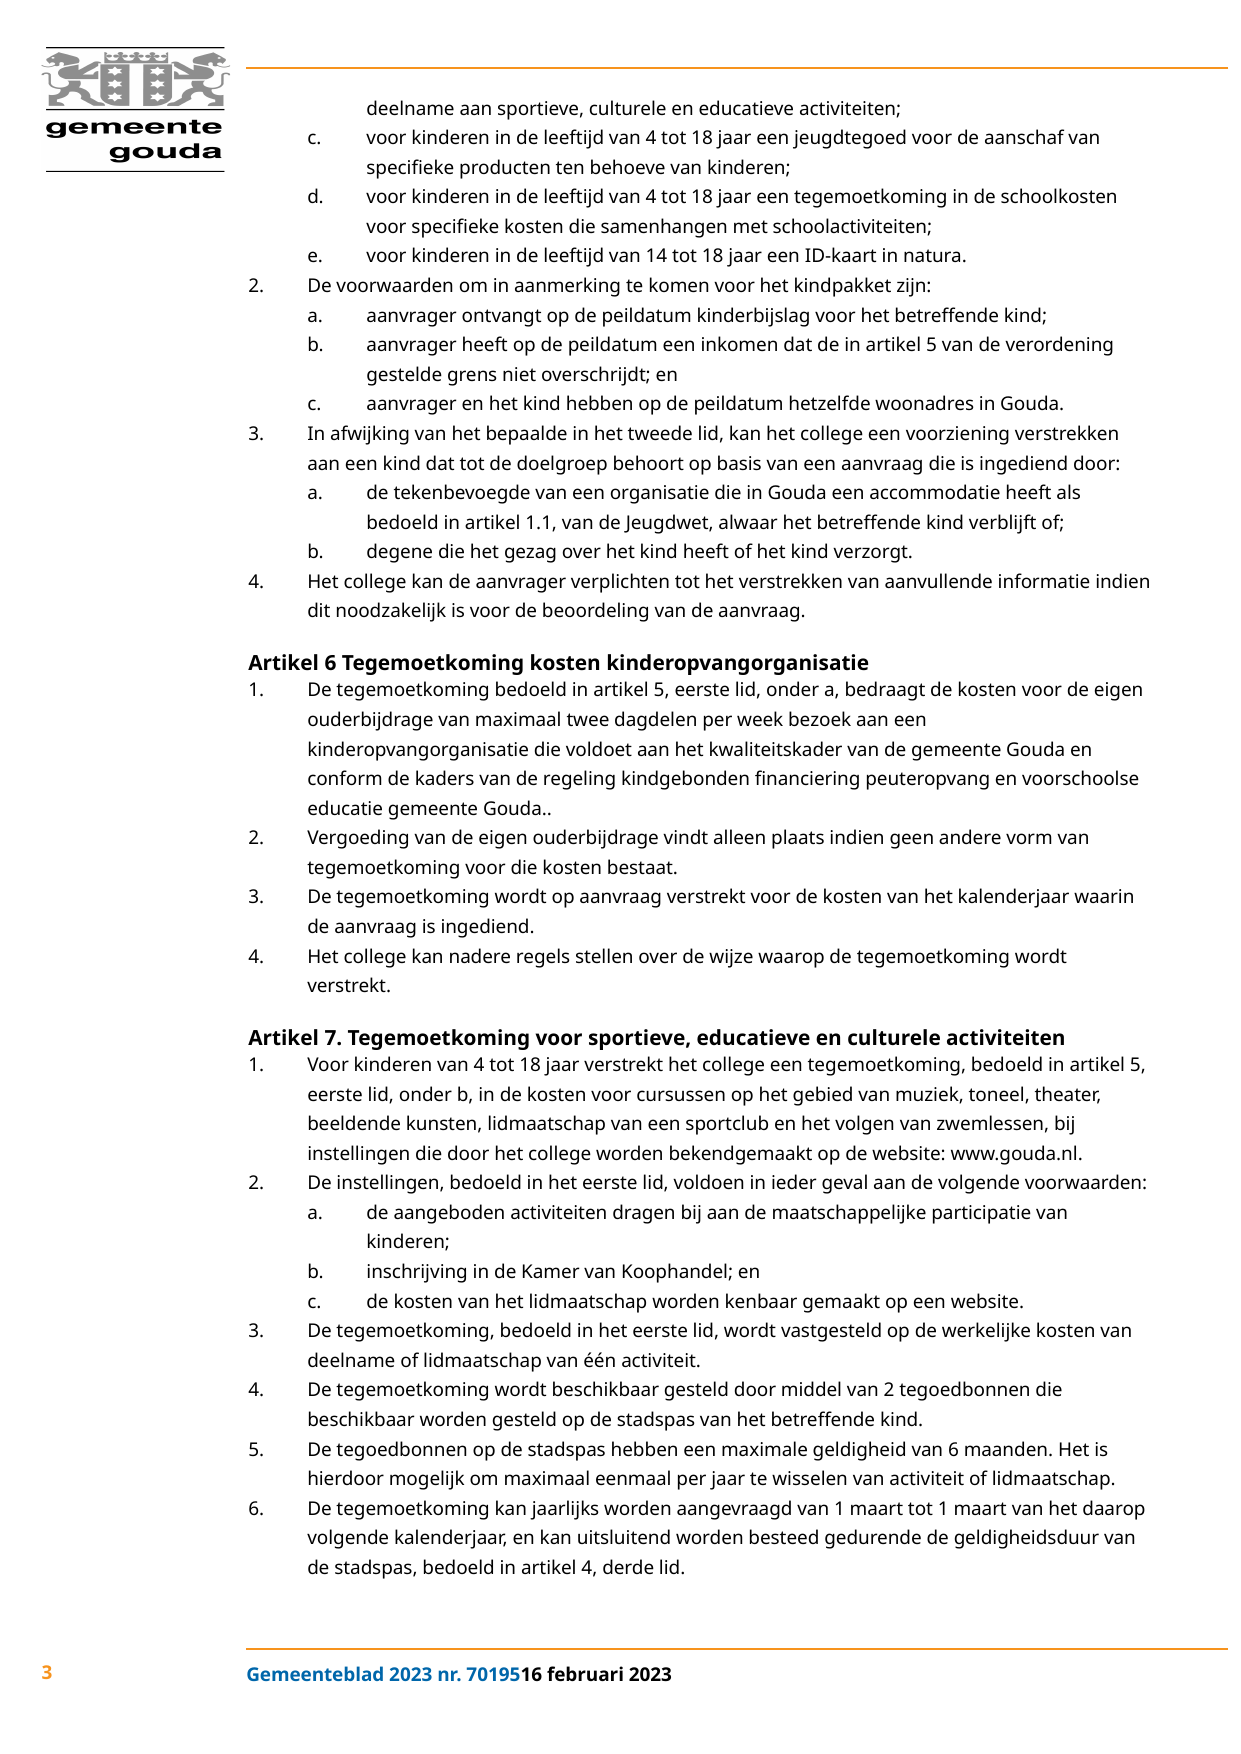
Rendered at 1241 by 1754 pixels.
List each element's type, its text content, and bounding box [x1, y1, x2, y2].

picture [41, 47, 231, 172]
list Voor kinderen van 4 tot 18 jaar verstrekt het college een tegemoetkoming, bedoeld in artikel 5, eerste lid, onder b, in de kosten voor cursussen op het gebied van muziek, toneel, theater, beeldende kunsten, lidmaatschap van een sportclub en het volgen van zwemlessen, bij instellingen die door het college worden bekendgemaakt op de website: www.gouda.nl. [248, 1051, 1152, 1166]
list voor kinderen in de leeftijd van 4 tot 18 jaar een jeugdtegoed voor de aanschaf van specifieke producten ten behoeve van kinderen; [307, 124, 1152, 180]
list Het college kan de aanvrager verplichten tot het verstrekken van aanvullende informatie indien dit noodzakelijk is voor de beoordeling van de aanvraag. [248, 568, 1152, 623]
list Vergoeding van de eigen ouderbijdrage vindt alleen plaats indien geen andere vorm van tegemoetkoming voor die kosten bestaat. [248, 824, 1152, 880]
list de aangeboden activiteiten dragen bij aan de maatschappelijke participatie van kinderen; [307, 1199, 1152, 1254]
list aanvrager ontvangt op de peildatum kinderbijslag voor het betreffende kind; [307, 302, 1152, 328]
list De tegemoetkoming kan jaarlijks worden aangevraagd van 1 maart tot 1 maart van het daarop volgende kalenderjaar, en kan uitsluitend worden besteed gedurende de geldigheidsduur van de stadspas, bedoeld in artikel 4, derde lid. [248, 1495, 1152, 1580]
text Artikel 7. Tegemoetkoming voor sportieve, educatieve en culturele activiteiten [248, 1023, 1152, 1051]
list Het college kan nadere regels stellen over de wijze waarop de tegemoetkoming wordt verstrekt. [248, 943, 1152, 998]
list De instellingen, bedoeld in het eerste lid, voldoen in ieder geval aan de volgende voorwaarden: [248, 1169, 1152, 1195]
list de tekenbevoegde van een organisatie die in Gouda een accommodatie heeft als bedoeld in artikel 1.1, van de Jeugdwet, alwaar het betreffende kind verblijft of; [307, 479, 1152, 535]
list voor kinderen in de leeftijd van 4 tot 18 jaar een tegemoetkoming in de schoolkosten voor specifieke kosten die samenhangen met schoolactiviteiten; [307, 183, 1152, 239]
list degene die het gezag over het kind heeft of het kind verzorgt. [307, 538, 1152, 564]
list inschrijving in de Kamer van Koophandel; en [307, 1258, 1152, 1284]
list aanvrager heeft op de peildatum een inkomen dat de in artikel 5 van de verordening gestelde grens niet overschrijdt; en [307, 331, 1152, 387]
list deelname aan sportieve, culturele en educatieve activiteiten; [307, 95, 1152, 121]
list In afwijking van het bepaalde in het tweede lid, kan het college een voorziening verstrekken aan een kind dat tot de doelgroep behoort op basis van een aanvraag die is ingediend door: [248, 420, 1152, 476]
list de kosten van het lidmaatschap worden kenbaar gemaakt op een website. [307, 1288, 1152, 1314]
list aanvrager en het kind hebben op de peildatum hetzelfde woonadres in Gouda. [307, 391, 1152, 416]
list De tegemoetkoming bedoeld in artikel 5, eerste lid, onder a, bedraagt de kosten voor de eigen ouderbijdrage van maximaal twee dagdelen per week bezoek aan een kinderopvangorganisatie die voldoet aan het kwaliteitskader van de gemeente Gouda en conform de kaders van de regeling kindgebonden financiering peuteropvang en voorschoolse educatie gemeente Gouda.. [248, 677, 1152, 821]
list voor kinderen in de leeftijd van 14 tot 18 jaar een ID-kaart in natura. [307, 243, 1152, 268]
text Artikel 6 Tegemoetkoming kosten kinderopvangorganisatie [248, 648, 1152, 677]
list De tegemoetkoming wordt op aanvraag verstrekt voor de kosten van het kalenderjaar waarin de aanvraag is ingediend. [248, 884, 1152, 939]
list De voorwaarden om in aanmerking te komen voor het kindpakket zijn: [248, 272, 1152, 298]
list De tegoedbonnen op de stadspas hebben een maximale geldigheid van 6 maanden. Het is hierdoor mogelijk om maximaal eenmaal per jaar te wisselen van activiteit of lidmaatschap. [248, 1436, 1152, 1491]
list De tegemoetkoming, bedoeld in het eerste lid, wordt vastgesteld op de werkelijke kosten van deelname of lidmaatschap van één activiteit. [248, 1317, 1152, 1373]
list De tegemoetkoming wordt beschikbaar gesteld door middel van 2 tegoedbonnen die beschikbaar worden gesteld op de stadspas van het betreffende kind. [248, 1377, 1152, 1432]
